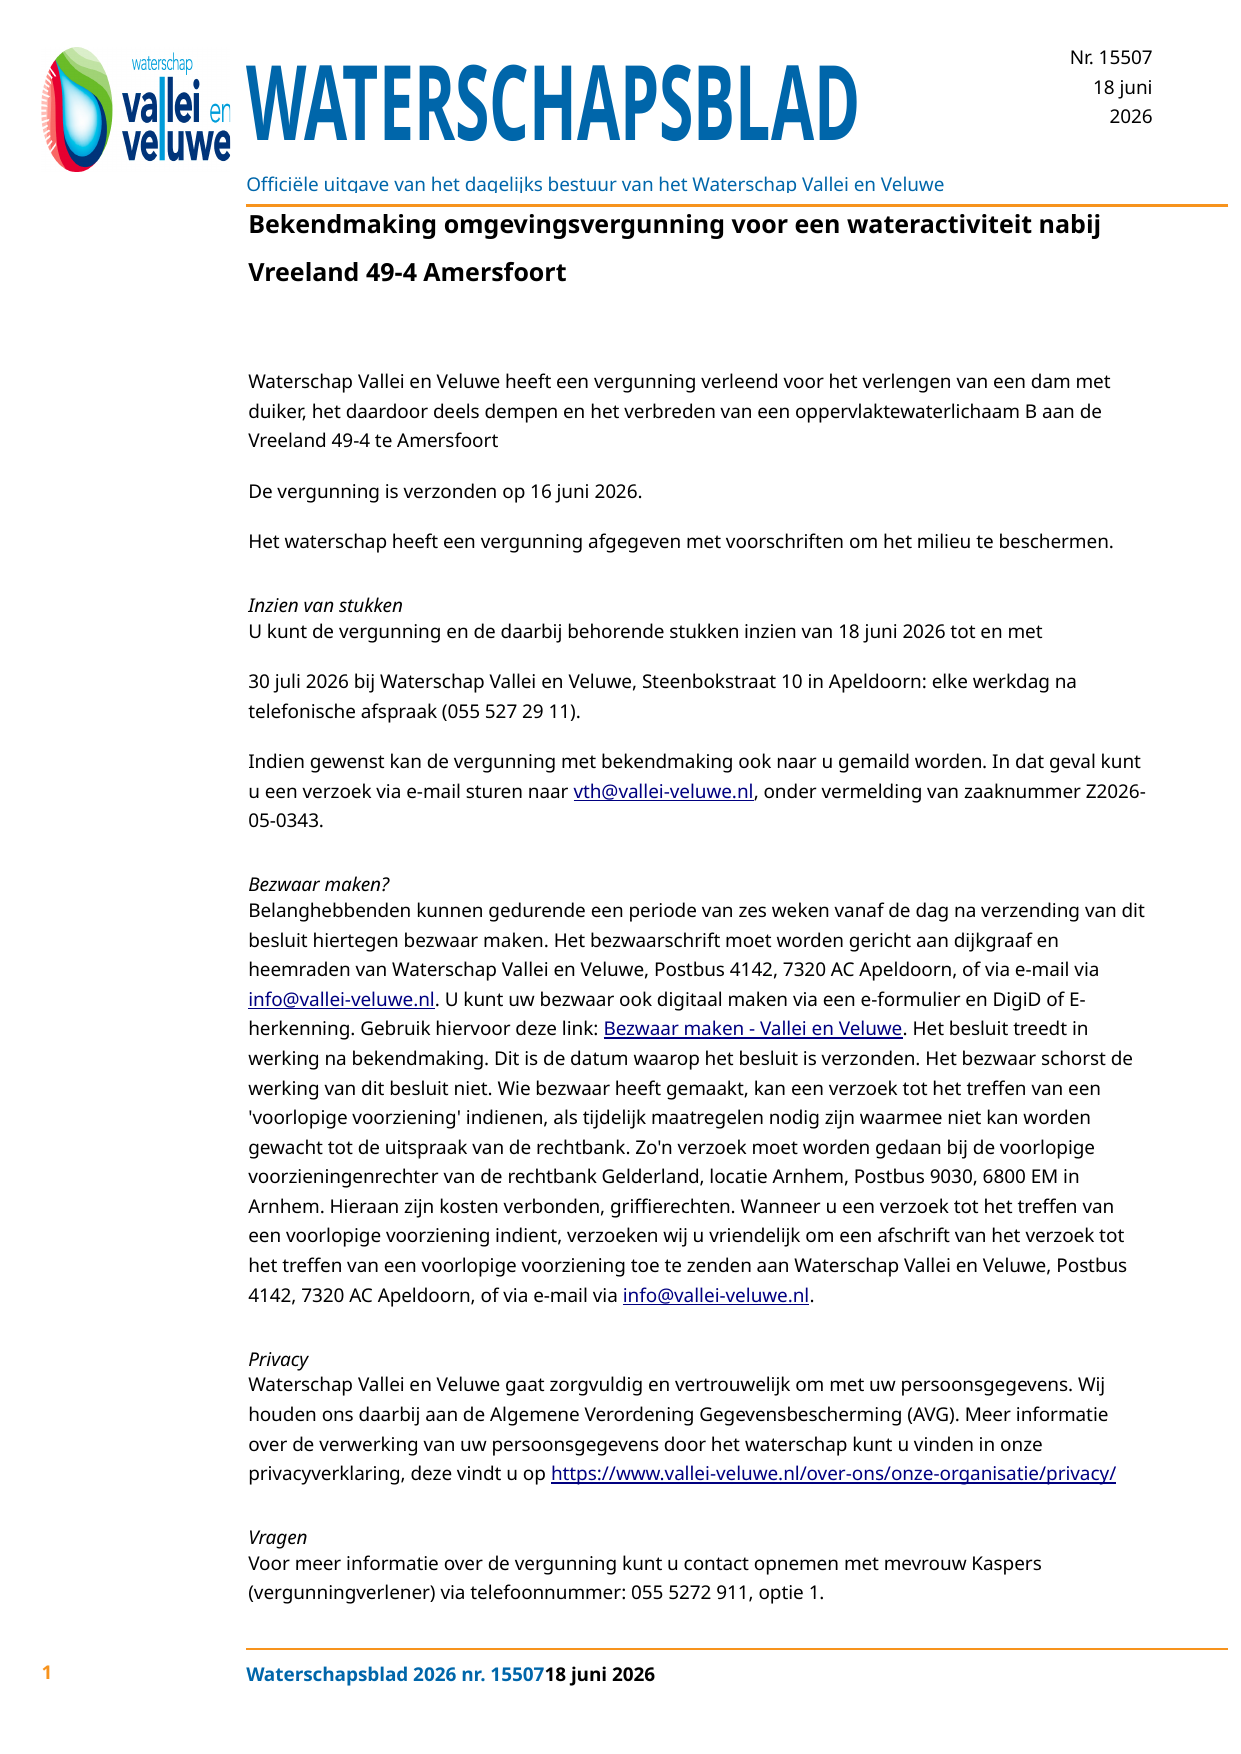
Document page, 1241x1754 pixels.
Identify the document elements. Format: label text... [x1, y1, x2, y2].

text Indien gewenst kan de vergunning met bekendmaking ook naar u gemaild worden. In dat geval kunt u een verzoek via e-mail sturen naar vth@vallei-veluwe.nl, onder vermelding van zaaknummer Z2026-05-0343. [248, 748, 1152, 833]
text Inzien van stukken [248, 592, 1152, 618]
text Vragen [248, 1524, 1152, 1550]
picture [41, 47, 231, 172]
text U kunt de vergunning en de daarbij behorende stukken inzien van 18 juni 2026 tot en met [248, 618, 1152, 644]
text De vergunning is verzonden op 16 juni 2026. [248, 478, 1152, 504]
text Voor meer informatie over de vergunning kunt u contact opnemen met mevrouw Kaspers (vergunningverlener) via telefoonnummer: 055 5272 911, optie 1. [248, 1550, 1152, 1605]
text Belanghebbenden kunnen gedurende een periode van zes weken vanaf de dag na verzending van dit besluit hiertegen bezwaar maken. Het bezwaarschrift moet worden gericht aan dijkgraaf en heemraden van Waterschap Vallei en Veluwe, Postbus 4142, 7320 AC Apeldoorn, of via e-mail via info@vallei-veluwe.nl. U kunt uw bezwaar ook digitaal maken via een e-formulier en DigiD of E-herkenning. Gebruik hiervoor deze link: Bezwaar maken - Vallei en Veluwe. Het besluit treedt in werking na bekendmaking. Dit is de datum waarop het besluit is verzonden. Het bezwaar schorst de werking van dit besluit niet. Wie bezwaar heeft gemaakt, kan een verzoek tot het treffen van een 'voorlopige voorziening' indienen, als tijdelijk maatregelen nodig zijn waarmee niet kan worden gewacht tot de uitspraak van de rechtbank. Zo'n verzoek moet worden gedaan bij de voorlopige voorzieningenrechter van de rechtbank Gelderland, locatie Arnhem, Postbus 9030, 6800 EM in Arnhem. Hieraan zijn kosten verbonden, griffierechten. Wanneer u een verzoek tot het treffen van een voorlopige voorziening indient, verzoeken wij u vriendelijk om een afschrift van het verzoek tot het treffen van een voorlopige voorziening toe te zenden aan Waterschap Vallei en Veluwe, Postbus 4142, 7320 AC Apeldoorn, of via e-mail via info@vallei-veluwe.nl. [248, 897, 1152, 1308]
text Bezwaar maken? [248, 872, 1152, 897]
text 30 juli 2026 bij Waterschap Vallei en Veluwe, Steenbokstraat 10 in Apeldoorn: elke werkdag na telefonische afspraak (055 527 29 11). [248, 668, 1152, 724]
text Waterschap Vallei en Veluwe gaat zorgvuldig en vertrouwelijk om met uw persoonsgegevens. Wij houden ons daarbij aan de Algemene Verordening Gegevensbescherming (AVG). Meer informatie over de verwerking van uw persoonsgegevens door het waterschap kunt u vinden in onze privacyverklaring, deze vindt u op https://www.vallei-veluwe.nl/over-ons/onze-organisatie/privacy/ [248, 1372, 1152, 1486]
text Waterschap Vallei en Veluwe heeft een vergunning verleend voor het verlengen van een dam met duiker, het daardoor deels dempen en het verbreden van een oppervlaktewaterlichaam B aan de Vreeland 49-4 te Amersfoort [248, 368, 1152, 453]
text Privacy [248, 1346, 1152, 1372]
text Bekendmaking omgevingsvergunning voor een wateractiviteit nabij Vreeland 49-4 Amersfoort [248, 207, 1152, 288]
text Het waterschap heeft een vergunning afgegeven met voorschriften om het milieu te beschermen. [248, 528, 1152, 554]
